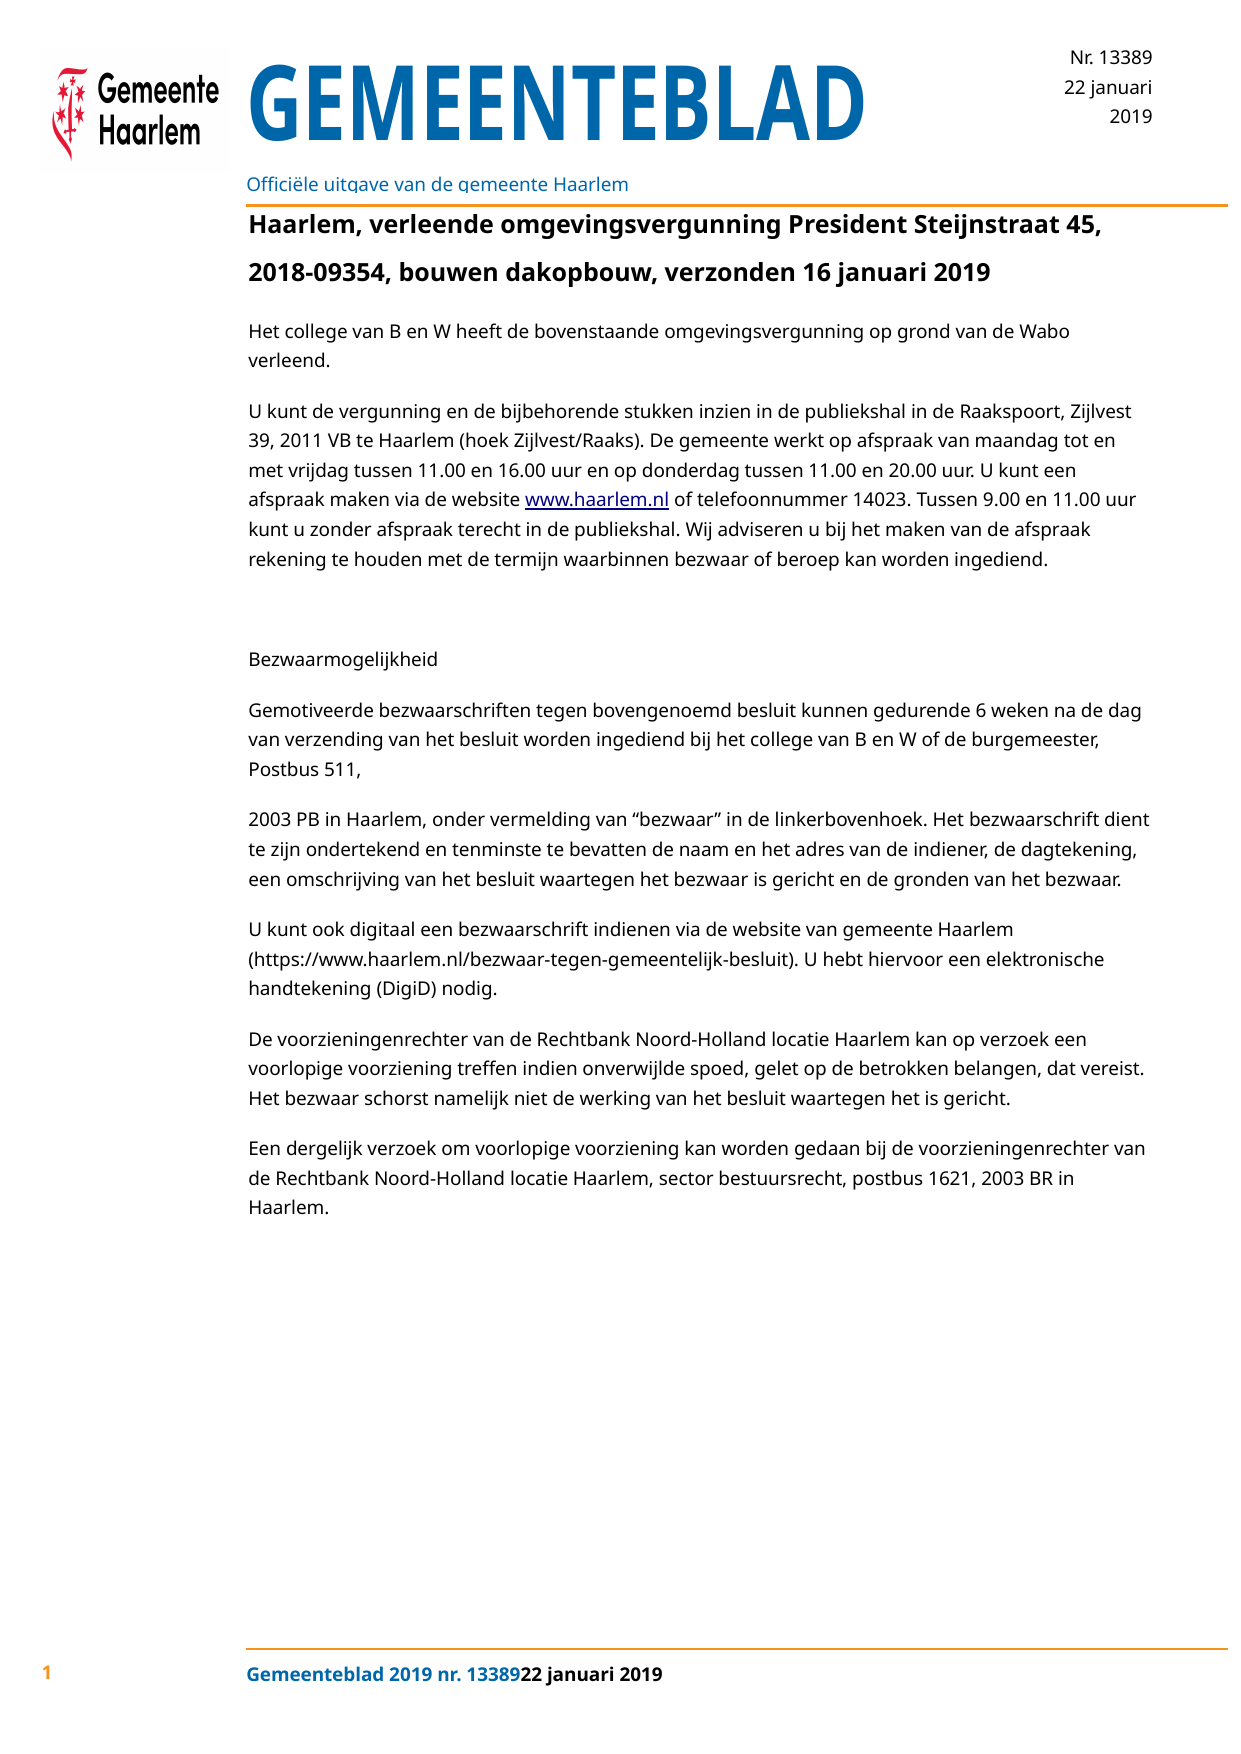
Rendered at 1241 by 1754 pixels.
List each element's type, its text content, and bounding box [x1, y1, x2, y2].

text U kunt ook digitaal een bezwaarschrift indienen via de website van gemeente Haarlem (https://www.haarlem.nl/bezwaar-tegen-gemeentelijk-besluit). U hebt hiervoor een elektronische handtekening (DigiD) nodig. [248, 916, 1152, 1001]
text Haarlem, verleende omgevingsvergunning President Steijnstraat 45, 2018-09354, bouwen dakopbouw, verzonden 16 januari 2019 [248, 207, 1152, 288]
text U kunt de vergunning en de bijbehorende stukken inzien in de publiekshal in de Raakspoort, Zijlvest 39, 2011 VB te Haarlem (hoek Zijlvest/Raaks). De gemeente werkt op afspraak van maandag tot en met vrijdag tussen 11.00 en 16.00 uur en op donderdag tussen 11.00 en 20.00 uur. U kunt een afspraak maken via de website www.haarlem.nl of telefoonnummer 14023. Tussen 9.00 en 11.00 uur kunt u zonder afspraak terecht in de publiekshal. Wij adviseren u bij het maken van de afspraak rekening te houden met de termijn waarbinnen bezwaar of beroep kan worden ingediend. [248, 398, 1152, 572]
text Gemotiveerde bezwaarschriften tegen bovengenoemd besluit kunnen gedurende 6 weken na de dag van verzending van het besluit worden ingediend bij het college van B en W of de burgemeester, Postbus 511, [248, 697, 1152, 782]
text Bezwaarmogelijkheid [248, 647, 1152, 672]
text 2003 PB in Haarlem, onder vermelding van “bezwaar” in de linkerbovenhoek. Het bezwaarschrift dient te zijn ondertekend en tenminste te bevatten de naam en het adres van de indiener, de dagtekening, een omschrijving van het besluit waartegen het bezwaar is gericht en de gronden van het bezwaar. [248, 807, 1152, 892]
text Een dergelijk verzoek om voorlopige voorziening kan worden gedaan bij de voorzieningenrechter van de Rechtbank Noord-Holland locatie Haarlem, sector bestuursrecht, postbus 1621, 2003 BR in Haarlem. [248, 1135, 1152, 1220]
picture [41, 47, 231, 172]
text Het college van B en W heeft de bovenstaande omgevingsvergunning op grond van de Wabo verleend. [248, 318, 1152, 373]
text De voorzieningenrechter van de Rechtbank Noord-Holland locatie Haarlem kan op verzoek een voorlopige voorziening treffen indien onverwijlde spoed, gelet op de betrokken belangen, dat vereist. Het bezwaar schorst namelijk niet de werking van het besluit waartegen het is gericht. [248, 1026, 1152, 1111]
